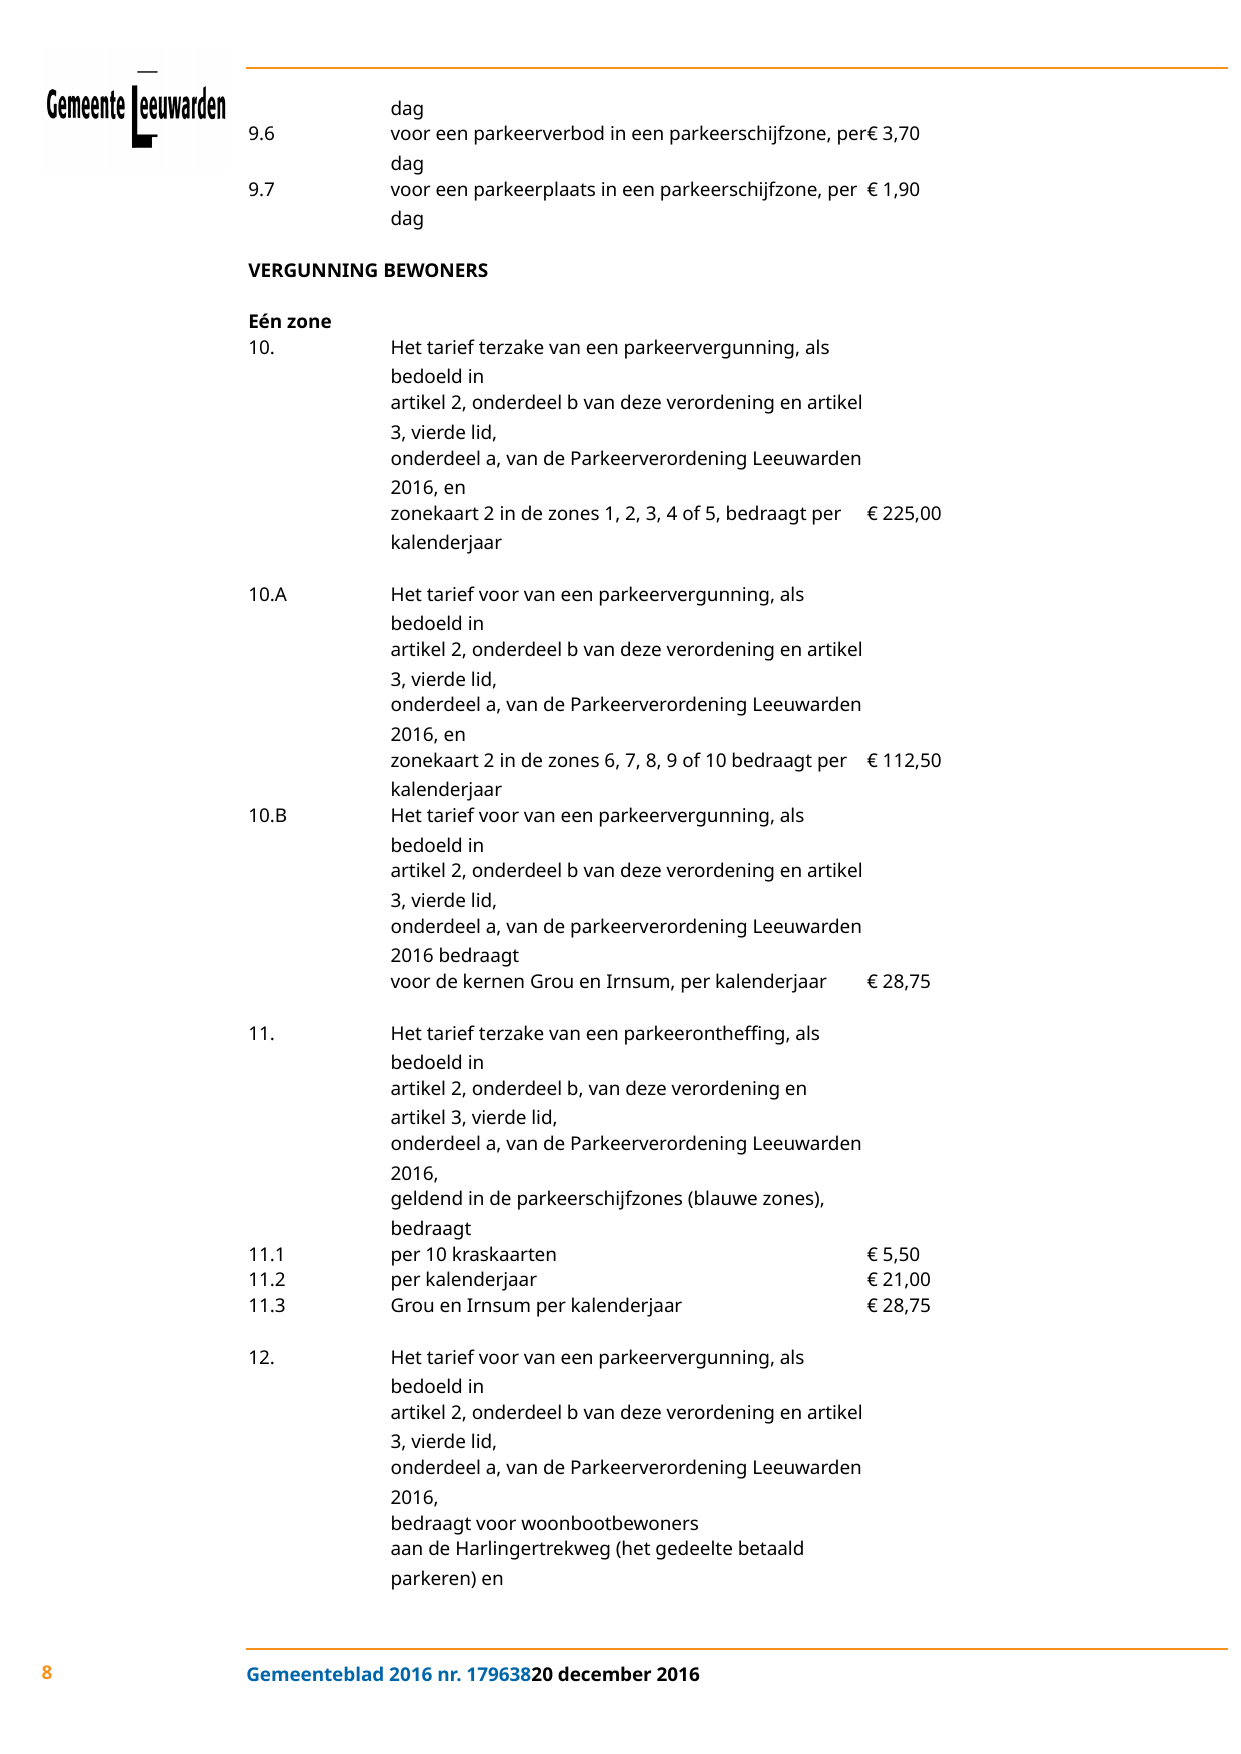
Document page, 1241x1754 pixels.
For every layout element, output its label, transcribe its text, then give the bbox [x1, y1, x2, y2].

table_cell [867, 1318, 1009, 1344]
table_cell [1009, 308, 1152, 334]
table_cell 9.7 [248, 176, 390, 231]
table_cell voor een parkeerverbod in een parkeerschijfzone, per dag [390, 121, 867, 176]
table_cell [390, 1318, 867, 1344]
table_cell [867, 1186, 1009, 1241]
table_cell artikel 2, onderdeel b van deze verordening en artikel 3, vierde lid, [390, 1399, 867, 1454]
table_cell [1009, 1267, 1152, 1292]
table_cell voor de kernen Grou en Irnsum, per kalenderjaar [390, 968, 867, 994]
table_cell [867, 1399, 1009, 1454]
table_cell voor een parkeerplaats in een parkeerschijfzone, per dag [390, 176, 867, 231]
table_cell [867, 231, 1009, 257]
table_cell [1009, 1293, 1152, 1318]
table_cell € 28,75 [867, 1293, 1009, 1318]
table_cell [390, 555, 867, 581]
table_cell Het tarief terzake van een parkeerontheffing, als bedoeld in [390, 1020, 867, 1075]
table_cell 10.B [248, 802, 390, 858]
table_cell [1009, 1344, 1152, 1399]
table_cell [1009, 1455, 1152, 1510]
table_cell [248, 389, 390, 445]
table_cell Het tarief voor van een parkeervergunning, als bedoeld in [390, 581, 867, 636]
table_cell [867, 445, 1009, 500]
table_cell [248, 1399, 390, 1454]
table_cell [1009, 1318, 1152, 1344]
table_cell [1009, 1399, 1152, 1454]
table_cell [248, 636, 390, 692]
table_cell 11. [248, 1020, 390, 1075]
table_cell [1009, 858, 1152, 913]
table_cell [1009, 1510, 1152, 1536]
table_cell onderdeel a, van de Parkeerverordening Leeuwarden 2016, [390, 1455, 867, 1510]
table_cell [867, 994, 1009, 1020]
table_cell Het tarief terzake van een parkeervergunning, als bedoeld in [390, 334, 867, 389]
table_cell artikel 2, onderdeel b, van deze verordening en artikel 3, vierde lid, [390, 1075, 867, 1130]
table_cell [248, 95, 390, 121]
table_cell [867, 692, 1009, 747]
table_cell 11.2 [248, 1267, 390, 1292]
table_cell [248, 1536, 390, 1591]
table_cell [1009, 1186, 1152, 1241]
table_cell € 21,00 [867, 1267, 1009, 1292]
table_cell [1009, 500, 1152, 555]
table_cell [1009, 1130, 1152, 1186]
table_cell bedraagt voor woonbootbewoners [390, 1510, 867, 1536]
table_cell [1009, 747, 1152, 802]
table_cell [248, 1510, 390, 1536]
table_cell [867, 1344, 1009, 1399]
table_cell € 28,75 [867, 968, 1009, 994]
table_cell [867, 1020, 1009, 1075]
table_cell [248, 1455, 390, 1510]
table_cell [248, 1186, 390, 1241]
picture [41, 47, 231, 172]
table_cell 10. [248, 334, 390, 389]
table_cell aan de Harlingertrekweg (het gedeelte betaald parkeren) en [390, 1536, 867, 1591]
table_cell [1009, 445, 1152, 500]
table_cell [390, 994, 867, 1020]
table_cell [867, 581, 1009, 636]
table_cell [248, 555, 390, 581]
table_cell [390, 231, 867, 257]
table_cell 11.3 [248, 1293, 390, 1318]
table_cell € 3,70 [867, 121, 1009, 176]
table_cell [1009, 581, 1152, 636]
table_cell [867, 283, 1009, 308]
table_cell zonekaart 2 in de zones 6, 7, 8, 9 of 10 bedraagt per kalenderjaar [390, 747, 867, 802]
table_cell [1009, 121, 1152, 176]
table_cell [1009, 555, 1152, 581]
table_cell [248, 500, 390, 555]
table_cell [390, 283, 867, 308]
table_cell [1009, 1241, 1152, 1267]
table_cell artikel 2, onderdeel b van deze verordening en artikel 3, vierde lid, [390, 858, 867, 913]
table_cell [248, 231, 390, 257]
table_cell [867, 636, 1009, 692]
table_cell [1009, 1020, 1152, 1075]
table_cell onderdeel a, van de parkeerverordening Leeuwarden 2016 bedraagt [390, 913, 867, 968]
table_cell [867, 1510, 1009, 1536]
table_cell [867, 1455, 1009, 1510]
table_cell dag [390, 95, 867, 121]
table_cell [867, 389, 1009, 445]
table_cell [248, 1075, 390, 1130]
table_cell [1009, 913, 1152, 968]
table_cell onderdeel a, van de Parkeerverordening Leeuwarden 2016, [390, 1130, 867, 1186]
table_cell € 5,50 [867, 1241, 1009, 1267]
table_cell [867, 95, 1009, 121]
table_cell [1009, 1536, 1152, 1591]
table_cell [248, 445, 390, 500]
table_cell [248, 692, 390, 747]
table_cell Grou en Irnsum per kalenderjaar [390, 1293, 867, 1318]
table_cell geldend in de parkeerschijfzones (blauwe zones), bedraagt [390, 1186, 867, 1241]
table_cell onderdeel a, van de Parkeerverordening Leeuwarden 2016, en [390, 692, 867, 747]
table_cell [867, 257, 1009, 283]
table_cell 12. [248, 1344, 390, 1399]
table_cell [867, 858, 1009, 913]
table_cell [248, 1318, 390, 1344]
table_cell [1009, 968, 1152, 994]
table_cell artikel 2, onderdeel b van deze verordening en artikel 3, vierde lid, [390, 636, 867, 692]
table_cell [1009, 231, 1152, 257]
table_cell € 225,00 [867, 500, 1009, 555]
table_cell [867, 334, 1009, 389]
table_cell [248, 1130, 390, 1186]
table_cell Eén zone [248, 308, 867, 334]
table_cell [867, 913, 1009, 968]
table_cell € 1,90 [867, 176, 1009, 231]
table_cell [248, 994, 390, 1020]
table_cell 10.A [248, 581, 390, 636]
table_cell [248, 858, 390, 913]
table_cell [867, 308, 1009, 334]
table_cell artikel 2, onderdeel b van deze verordening en artikel 3, vierde lid, [390, 389, 867, 445]
table_cell [1009, 257, 1152, 283]
table_cell [1009, 95, 1152, 121]
table_cell [1009, 802, 1152, 858]
table_cell [867, 802, 1009, 858]
table_cell 9.6 [248, 121, 390, 176]
table_cell [248, 283, 390, 308]
table_cell [867, 1075, 1009, 1130]
table_cell € 112,50 [867, 747, 1009, 802]
table_cell 11.1 [248, 1241, 390, 1267]
table_cell Het tarief voor van een parkeervergunning, als bedoeld in [390, 1344, 867, 1399]
table_cell [867, 555, 1009, 581]
table_cell [867, 1130, 1009, 1186]
table_cell [1009, 692, 1152, 747]
table_cell [1009, 389, 1152, 445]
table_cell [1009, 1075, 1152, 1130]
table_cell [248, 913, 390, 968]
table_cell [1009, 994, 1152, 1020]
table_cell [1009, 283, 1152, 308]
table_cell [1009, 176, 1152, 231]
table_cell per 10 kraskaarten [390, 1241, 867, 1267]
table_cell zonekaart 2 in de zones 1, 2, 3, 4 of 5, bedraagt per kalenderjaar [390, 500, 867, 555]
table_cell Het tarief voor van een parkeervergunning, als bedoeld in [390, 802, 867, 858]
table_cell [1009, 334, 1152, 389]
table_cell [248, 968, 390, 994]
table_cell per kalenderjaar [390, 1267, 867, 1292]
table_cell VERGUNNING BEWONERS [248, 257, 867, 283]
table_cell onderdeel a, van de Parkeerverordening Leeuwarden 2016, en [390, 445, 867, 500]
table_cell [248, 747, 390, 802]
table_cell [1009, 636, 1152, 692]
table_cell [867, 1536, 1009, 1591]
